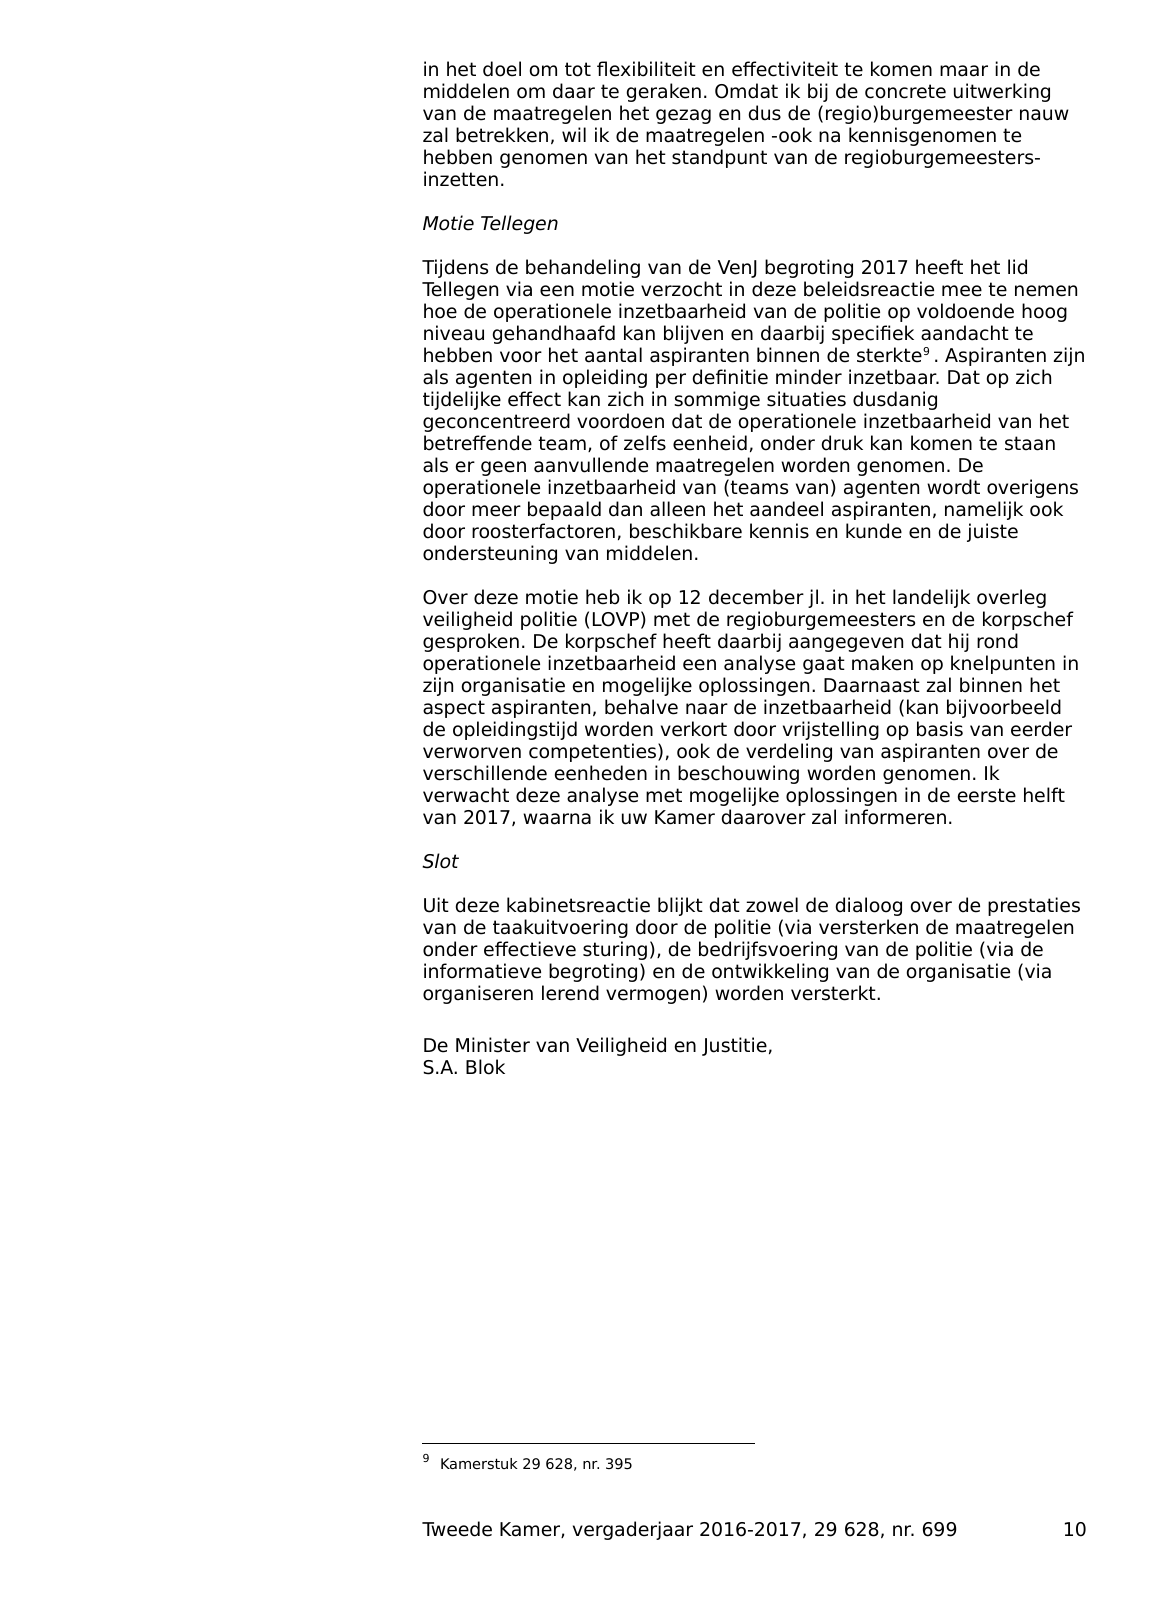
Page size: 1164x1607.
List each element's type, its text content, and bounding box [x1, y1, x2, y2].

text Kamerstuk 29 628, nr. 395 [422, 1452, 1087, 1474]
text in het doel om tot flexibiliteit en effectiviteit te komen maar in de middelen om daar te geraken. Omdat ik bij de concrete uitwerking van de maatregelen het gezag en dus de (regio)burgemeester nauw zal betrekken, wil ik de maatregelen -ook na kennisgenomen te hebben genomen van het standpunt van de regioburgemeesters- inzetten. [422, 59, 1087, 191]
text Uit deze kabinetsreactie blijkt dat zowel de dialoog over de prestaties van de taakuitvoering door de politie (via versterken de maatregelen onder effectieve sturing), de bedrijfsvoering van de politie (via de informatieve begroting) en de ontwikkeling van de organisatie (via organiseren lerend vermogen) worden versterkt. [422, 895, 1087, 1005]
text Over deze motie heb ik op 12 december jl. in het landelijk overleg veiligheid politie (LOVP) met de regioburgemeesters en de korpschef gesproken. De korpschef heeft daarbij aangegeven dat hij rond operationele inzetbaarheid een analyse gaat maken op knelpunten in zijn organisatie en mogelijke oplossingen. Daarnaast zal binnen het aspect aspiranten, behalve naar de inzetbaarheid (kan bijvoorbeeld de opleidingstijd worden verkort door vrijstelling op basis van eerder verworven competenties), ook de verdeling van aspiranten over de verschillende eenheden in beschouwing worden genomen. Ik verwacht deze analyse met mogelijke oplossingen in de eerste helft van 2017, waarna ik uw Kamer daarover zal informeren. [422, 587, 1087, 829]
subtitle Slot [422, 851, 1087, 873]
subtitle Motie Tellegen [422, 213, 1087, 235]
text Tijdens de behandeling van de VenJ begroting 2017 heeft het lid Tellegen via een motie verzocht in deze beleidsreactie mee te nemen hoe de operationele inzetbaarheid van de politie op voldoende hoog niveau gehandhaafd kan blijven en daarbij specifiek aandacht te hebben voor het aantal aspiranten binnen de sterkte. Aspiranten zijn als agenten in opleiding per definitie minder inzetbaar. Dat op zich tijdelijke effect kan zich in sommige situaties dusdanig geconcentreerd voordoen dat de operationele inzetbaarheid van het betreffende team, of zelfs eenheid, onder druk kan komen te staan als er geen aanvullende maatregelen worden genomen. De operationele inzetbaarheid van (teams van) agenten wordt overigens door meer bepaald dan alleen het aandeel aspiranten, namelijk ook door roosterfactoren, beschikbare kennis en kunde en de juiste ondersteuning van middelen. [422, 257, 1087, 565]
text De Minister van Veiligheid en Justitie, S.A. Blok [422, 1035, 1087, 1079]
